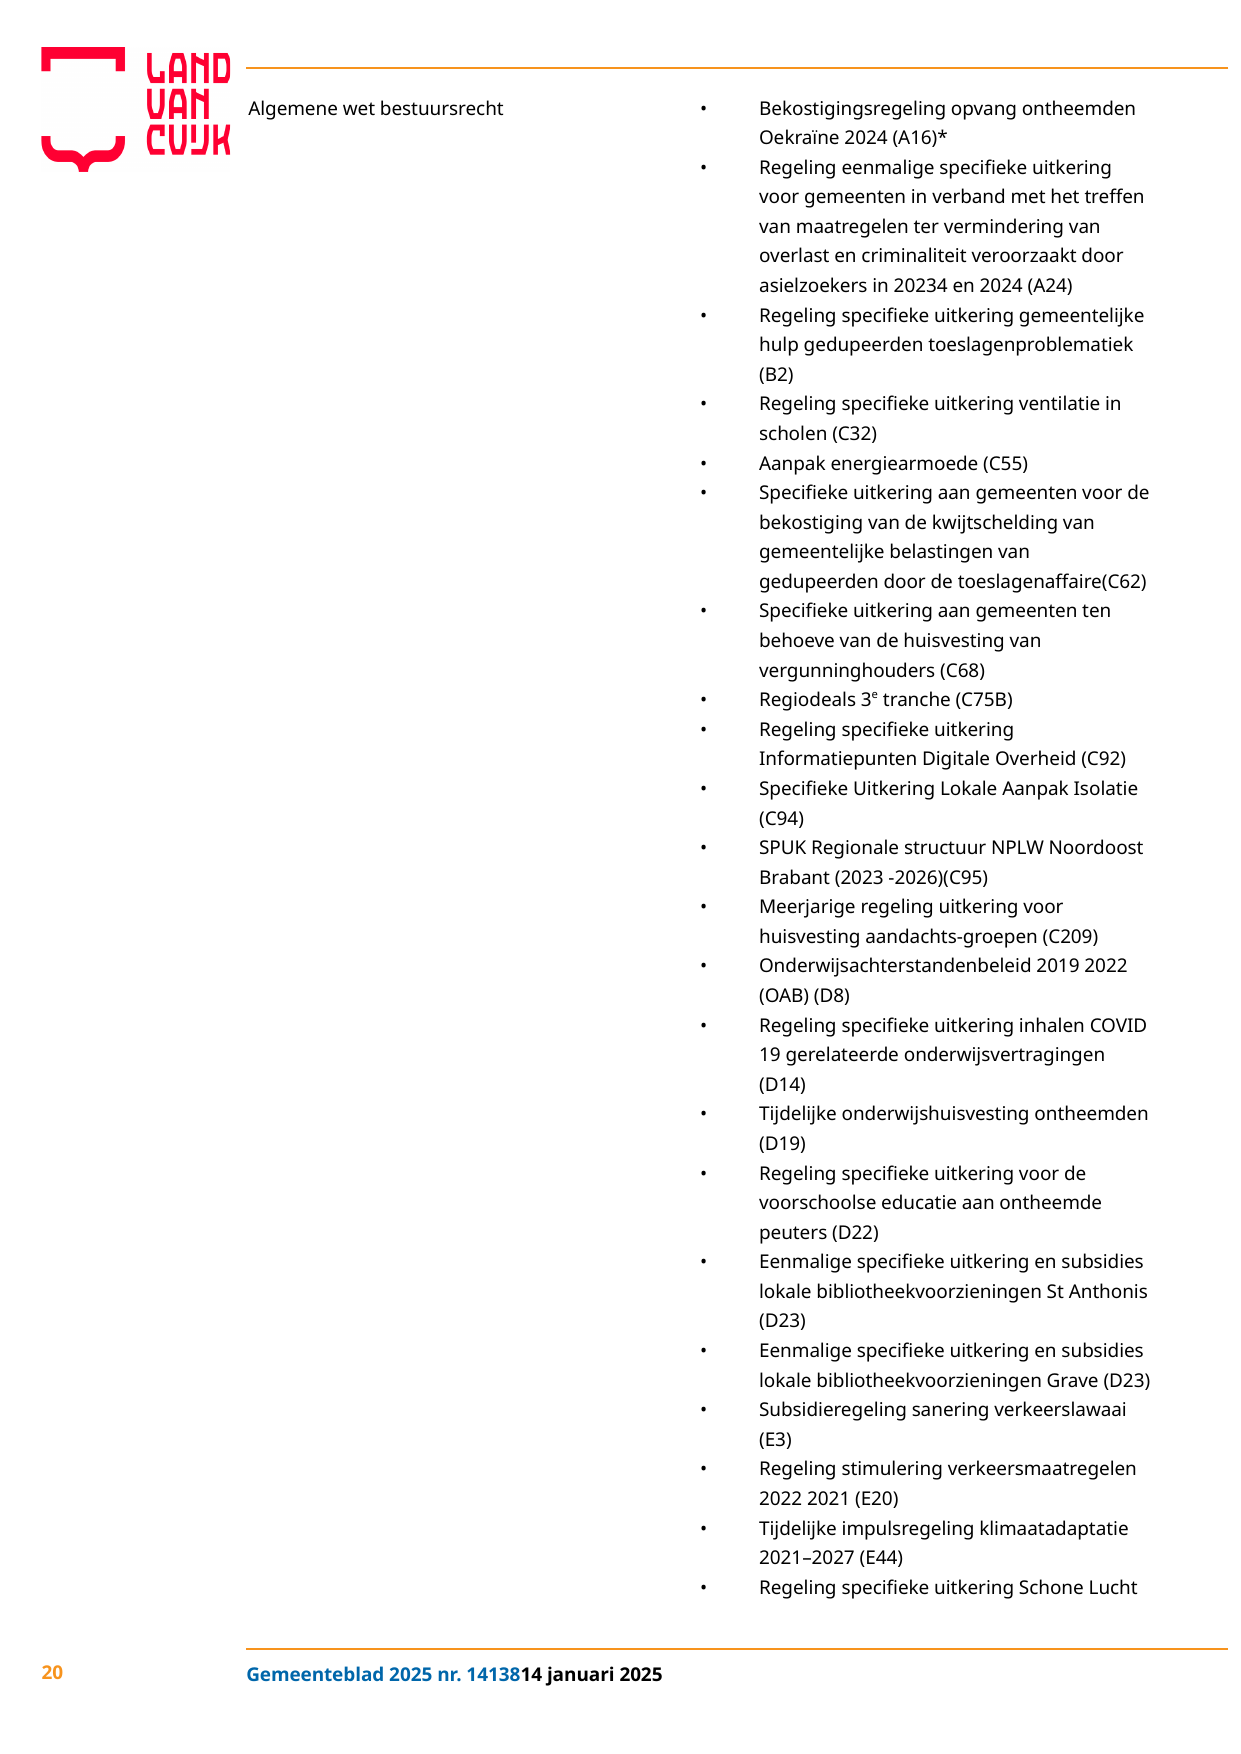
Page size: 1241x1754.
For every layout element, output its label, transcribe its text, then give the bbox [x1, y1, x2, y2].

table_cell Algemene wet bestuursrecht [248, 95, 700, 1600]
picture [41, 47, 231, 172]
table_cell Bekostigingsregeling opvang ontheemden Oekraïne 2024 (A16)* Regeling eenmalige specifieke uitkering voor gemeenten in verband met het treffen van maatregelen ter vermindering van overlast en criminaliteit veroorzaakt door asielzoekers in 20234 en 2024 (A24) Regeling specifieke uitkering gemeentelijke hulp gedupeerden toeslagenproblematiek (B2) Regeling specifieke uitkering ventilatie in scholen (C32) Aanpak energiearmoede (C55) Specifieke uitkering aan gemeenten voor de bekostiging van de kwijtschelding van gemeentelijke belastingen van gedupeerden door de toeslagenaffaire(C62) Specifieke uitkering aan gemeenten ten behoeve van de huisvesting van vergunninghouders (C68) Regiodeals 3e tranche (C75B) Regeling specifieke uitkering Informatiepunten Digitale Overheid (C92) Specifieke Uitkering Lokale Aanpak Isolatie (C94) SPUK Regionale structuur NPLW Noordoost Brabant (2023 -2026)(C95) Meerjarige regeling uitkering voor huisvesting aandachts-groepen (C209) Onderwijsachterstandenbeleid 2019 2022 (OAB) (D8) Regeling specifieke uitkering inhalen COVID 19 gerelateerde onderwijsvertragingen (D14) Tijdelijke onderwijshuisvesting ontheemden (D19) Regeling specifieke uitkering voor de voorschoolse educatie aan ontheemde peuters (D22) Eenmalige specifieke uitkering en subsidies lokale bibliotheekvoorzieningen St Anthonis (D23) Eenmalige specifieke uitkering en subsidies lokale bibliotheekvoorzieningen Grave (D23) Subsidieregeling sanering verkeerslawaai (E3) Regeling stimulering verkeersmaatregelen 2022 2021 (E20) Tijdelijke impulsregeling klimaatadaptatie 2021–2027 (E44) Regeling specifieke uitkering Schone Lucht [700, 95, 1152, 1600]
